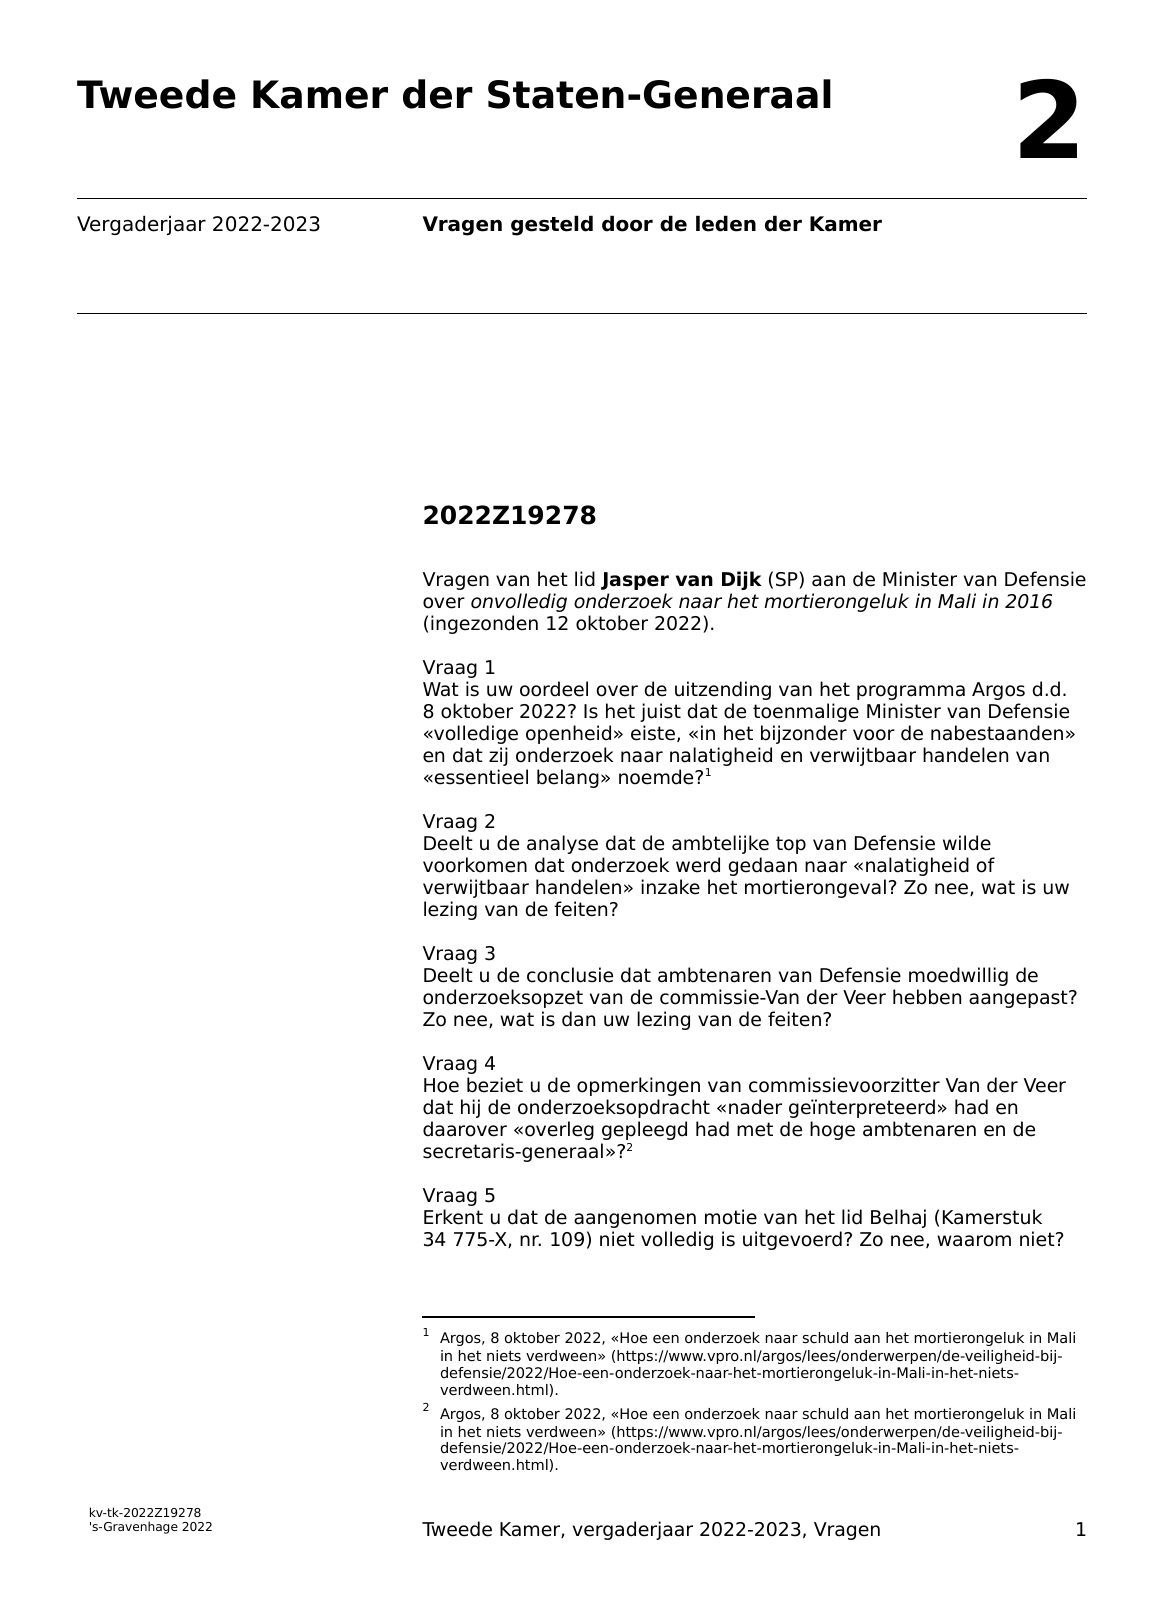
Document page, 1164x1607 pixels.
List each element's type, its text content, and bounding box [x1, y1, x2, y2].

table_header Tweede Kamer der Staten-Generaal [77, 59, 886, 198]
text Hoe beziet u de opmerkingen van commissievoorzitter Van der Veer dat hij de onderzoeksopdracht «nader geïnterpreteerd» had en daarover «overleg gepleegd had met de hoge ambtenaren en de secretaris-generaal»? [422, 1075, 1087, 1163]
text kv-tk-2022Z19278 [88, 1506, 323, 1520]
text Deelt u de conclusie dat ambtenaren van Defensie moedwillig de onderzoeksopzet van de commissie-Van der Veer hebben aangepast? Zo nee, wat is dan uw lezing van de feiten? [422, 965, 1087, 1031]
text Argos, 8 oktober 2022, «Hoe een onderzoek naar schuld aan het mortierongeluk in Mali in het niets verdween» (https://www.vpro.nl/argos/lees/onderwerpen/de-veiligheid-bij-defensie/2022/Hoe-een-onderzoek-naar-het-mortierongeluk-in-Mali-in-het-niets-verdween.html). [422, 1326, 1087, 1399]
text 2022Z19278 [422, 501, 1087, 531]
text 's-Gravenhage 2022 [88, 1520, 323, 1534]
text Vraag 1 [422, 657, 1087, 679]
text Vraag 2 [422, 811, 1087, 833]
text Erkent u dat de aangenomen motie van het lid Belhaj (Kamerstuk 34 775-X, nr. 109) niet volledig is uitgevoerd? Zo nee, waarom niet? [422, 1207, 1087, 1251]
table_cell Vergaderjaar 2022-2023 [77, 199, 422, 313]
text Vraag 5 [422, 1185, 1087, 1207]
text Vraag 3 [422, 943, 1087, 965]
text Wat is uw oordeel over de uitzending van het programma Argos d.d. 8 oktober 2022? Is het juist dat de toenmalige Minister van Defensie «volledige openheid» eiste, «in het bijzonder voor de nabestaanden» en dat zij onderzoek naar nalatigheid en verwijtbaar handelen van «essentieel belang» noemde? [422, 679, 1087, 789]
text Vraag 4 [422, 1053, 1087, 1075]
text Deelt u de analyse dat de ambtelijke top van Defensie wilde voorkomen dat onderzoek werd gedaan naar «nalatigheid of verwijtbaar handelen» inzake het mortierongeval? Zo nee, wat is uw lezing van de feiten? [422, 833, 1087, 921]
table_cell Vragen gesteld door de leden der Kamer [422, 199, 1087, 313]
table_header 2 [886, 59, 1087, 198]
text Argos, 8 oktober 2022, «Hoe een onderzoek naar schuld aan het mortierongeluk in Mali in het niets verdween» (https://www.vpro.nl/argos/lees/onderwerpen/de-veiligheid-bij-defensie/2022/Hoe-een-onderzoek-naar-het-mortierongeluk-in-Mali-in-het-niets-verdween.html). [422, 1402, 1087, 1474]
text Vragen van het lid Jasper van Dijk (SP) aan de Minister van Defensie over onvolledig onderzoek naar het mortierongeluk in Mali in 2016 (ingezonden 12 oktober 2022). [422, 569, 1087, 635]
